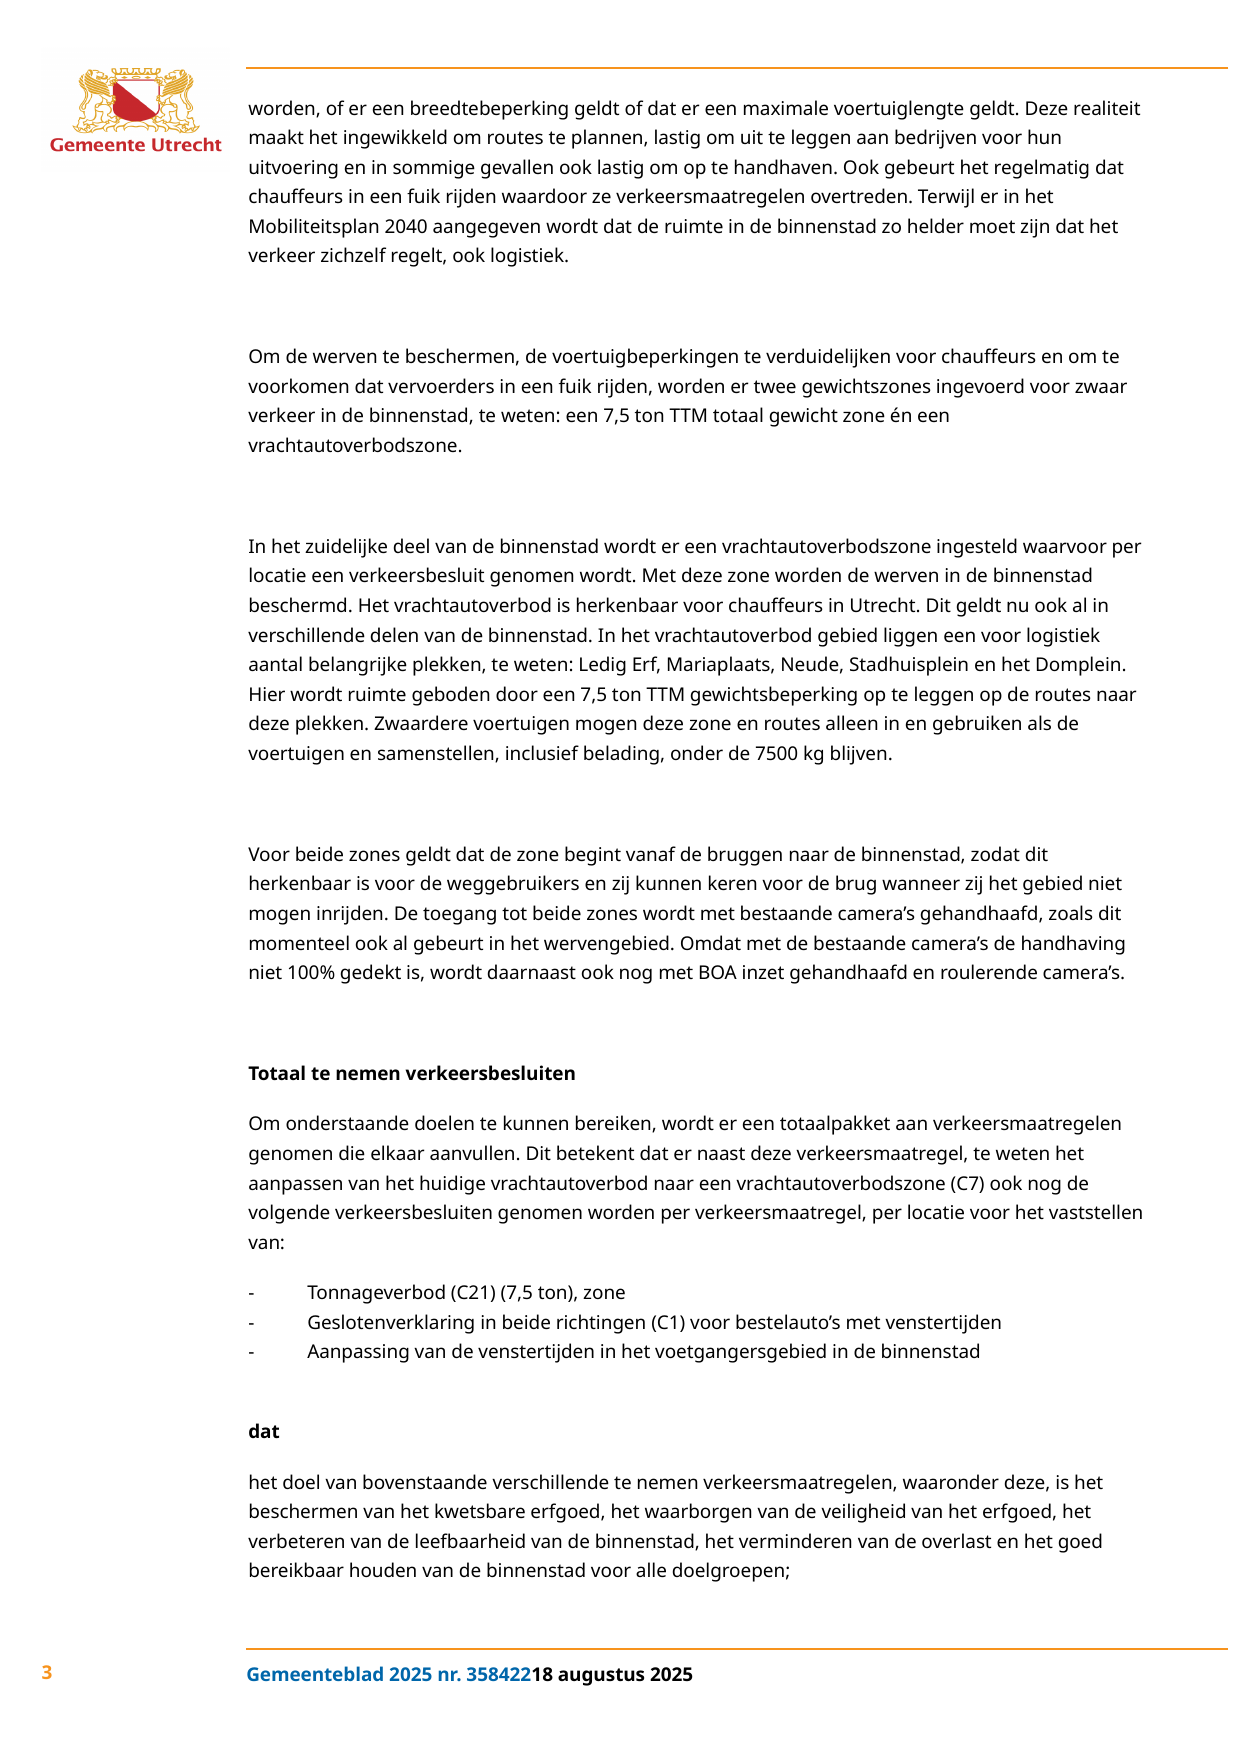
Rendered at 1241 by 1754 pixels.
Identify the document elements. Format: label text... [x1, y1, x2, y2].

text Om onderstaande doelen te kunnen bereiken, wordt er een totaalpakket aan verkeersmaatregelen genomen die elkaar aanvullen. Dit betekent dat er naast deze verkeersmaatregel, te weten het aanpassen van het huidige vrachtautoverbod naar een vrachtautoverbodszone (C7) ook nog de volgende verkeersbesluiten genomen worden per verkeersmaatregel, per locatie voor het vaststellen van: [248, 1111, 1152, 1255]
text worden, of er een breedtebeperking geldt of dat er een maximale voertuiglengte geldt. Deze realiteit maakt het ingewikkeld om routes te plannen, lastig om uit te leggen aan bedrijven voor hun uitvoering en in sommige gevallen ook lastig om op te handhaven. Ook gebeurt het regelmatig dat chauffeurs in een fuik rijden waardoor ze verkeersmaatregelen overtreden. Terwijl er in het Mobiliteitsplan 2040 aangegeven wordt dat de ruimte in de binnenstad zo helder moet zijn dat het verkeer zichzelf regelt, ook logistiek. [248, 95, 1152, 268]
text Totaal te nemen verkeersbesluiten [248, 1060, 1152, 1086]
list Geslotenverklaring in beide richtingen (C1) voor bestelauto’s met venstertijden [248, 1309, 1152, 1335]
text In het zuidelijke deel van de binnenstad wordt er een vrachtautoverbodszone ingesteld waarvoor per locatie een verkeersbesluit genomen wordt. Met deze zone worden de werven in de binnenstad beschermd. Het vrachtautoverbod is herkenbaar voor chauffeurs in Utrecht. Dit geldt nu ook al in verschillende delen van de binnenstad. In het vrachtautoverbod gebied liggen een voor logistiek aantal belangrijke plekken, te weten: Ledig Erf, Mariaplaats, Neude, Stadhuisplein en het Domplein. Hier wordt ruimte geboden door een 7,5 ton TTM gewichtsbeperking op te leggen op de routes naar deze plekken. Zwaardere voertuigen mogen deze zone en routes alleen in en gebruiken als de voertuigen en samenstellen, inclusief belading, onder de 7500 kg blijven. [248, 533, 1152, 766]
text Om de werven te beschermen, de voertuigbeperkingen te verduidelijken voor chauffeurs en om te voorkomen dat vervoerders in een fuik rijden, worden er twee gewichtszones ingevoerd voor zwaar verkeer in de binnenstad, te weten: een 7,5 ton TTM totaal gewicht zone én een vrachtautoverbodszone. [248, 343, 1152, 458]
text Voor beide zones geldt dat de zone begint vanaf de bruggen naar de binnenstad, zodat dit herkenbaar is voor de weggebruikers en zij kunnen keren voor de brug wanneer zij het gebied niet mogen inrijden. De toegang tot beide zones wordt met bestaande camera’s gehandhaafd, zoals dit momenteel ook al gebeurt in het wervengebied. Omdat met de bestaande camera’s de handhaving niet 100% gedekt is, wordt daarnaast ook nog met BOA inzet gehandhaafd en roulerende camera’s. [248, 841, 1152, 985]
list Tonnageverbod (C21) (7,5 ton), zone [248, 1279, 1152, 1305]
text dat [248, 1418, 1152, 1444]
list Aanpassing van de venstertijden in het voetgangersgebied in de binnenstad [248, 1338, 1152, 1364]
picture [41, 47, 231, 172]
text het doel van bovenstaande verschillende te nemen verkeersmaatregelen, waaronder deze, is het beschermen van het kwetsbare erfgoed, het waarborgen van de veiligheid van het erfgoed, het verbeteren van de leefbaarheid van de binnenstad, het verminderen van de overlast en het goed bereikbaar houden van de binnenstad voor alle doelgroepen; [248, 1469, 1152, 1583]
